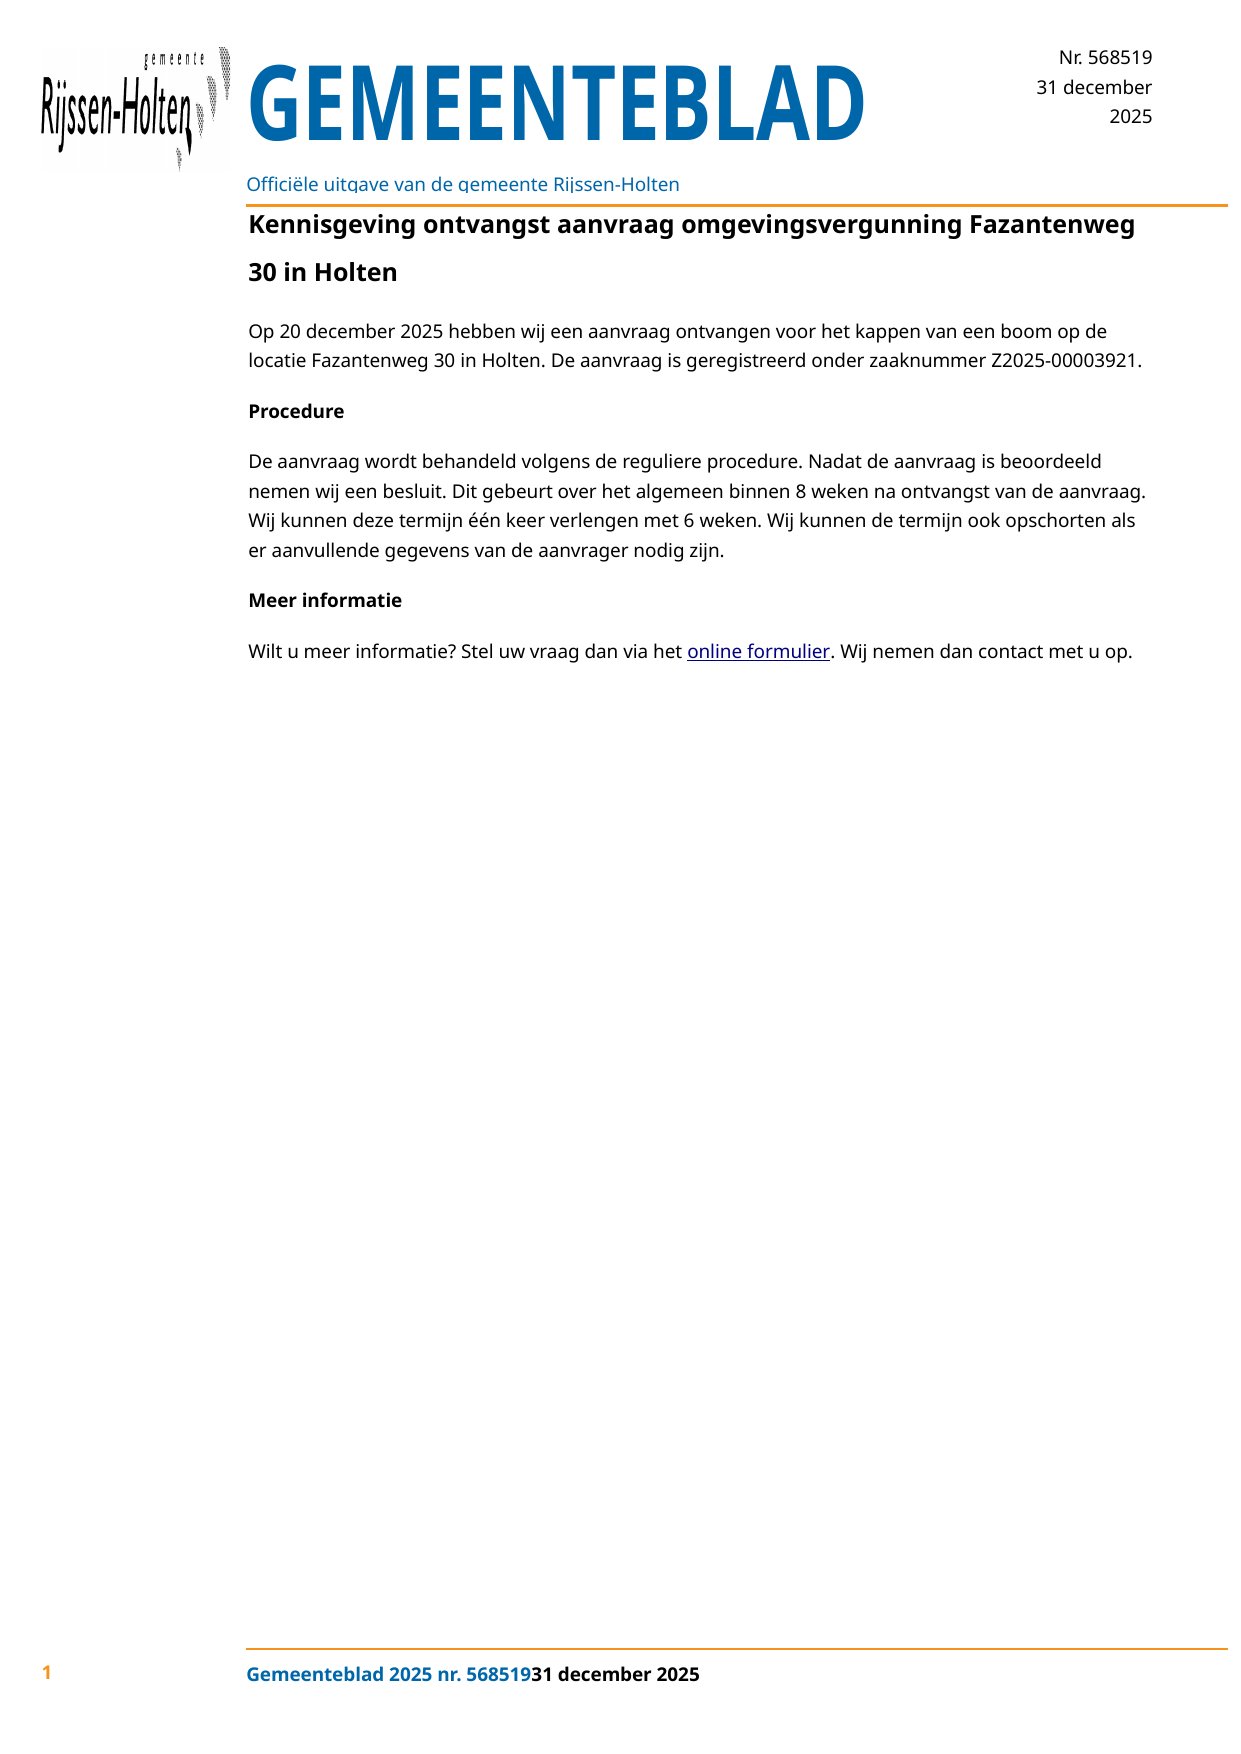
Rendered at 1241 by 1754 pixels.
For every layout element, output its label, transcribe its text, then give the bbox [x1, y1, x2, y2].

text De aanvraag wordt behandeld volgens de reguliere procedure. Nadat de aanvraag is beoordeeld nemen wij een besluit. Dit gebeurt over het algemeen binnen 8 weken na ontvangst van de aanvraag. Wij kunnen deze termijn één keer verlengen met 6 weken. Wij kunnen de termijn ook opschorten als er aanvullende gegevens van de aanvrager nodig zijn. [248, 448, 1152, 563]
text Procedure [248, 398, 1152, 424]
picture [41, 47, 231, 172]
text Kennisgeving ontvangst aanvraag omgevingsvergunning Fazantenweg 30 in Holten [248, 207, 1152, 288]
text Meer informatie [248, 587, 1152, 613]
text Wilt u meer informatie? Stel uw vraag dan via het online formulier. Wij nemen dan contact met u op. [248, 638, 1152, 664]
text Op 20 december 2025 hebben wij een aanvraag ontvangen voor het kappen van een boom op de locatie Fazantenweg 30 in Holten. De aanvraag is geregistreerd onder zaaknummer Z2025-00003921. [248, 318, 1152, 373]
